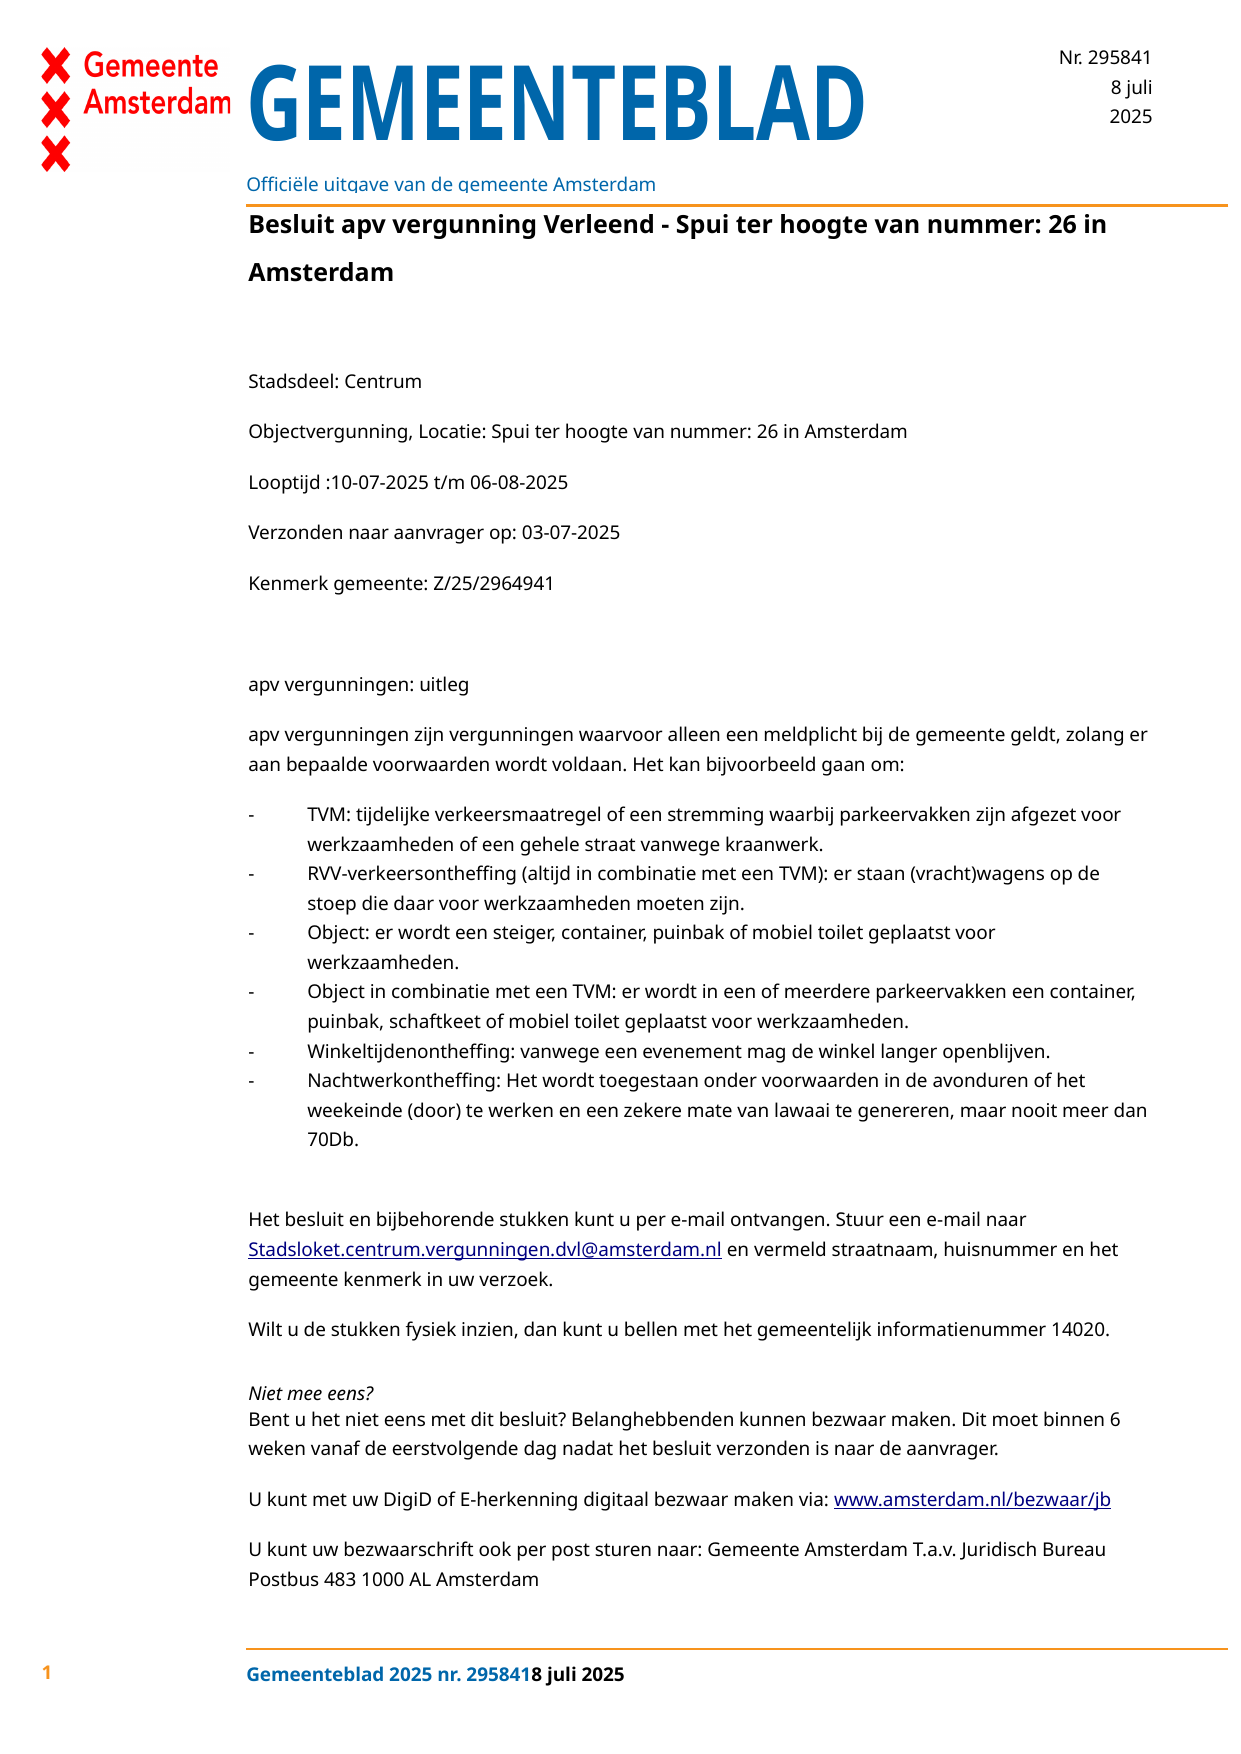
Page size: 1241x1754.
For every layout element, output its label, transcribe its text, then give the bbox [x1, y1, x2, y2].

text Niet mee eens? [248, 1380, 1152, 1406]
text apv vergunningen zijn vergunningen waarvoor alleen een meldplicht bij de gemeente geldt, zolang er aan bepaalde voorwaarden wordt voldaan. Het kan bijvoorbeeld gaan om: [248, 721, 1152, 777]
list TVM: tijdelijke verkeersmaatregel of een stremming waarbij parkeervakken zijn afgezet voor werkzaamheden of een gehele straat vanwege kraanwerk. [248, 801, 1152, 857]
text Looptijd :10-07-2025 t/m 06-08-2025 [248, 469, 1152, 495]
list Object in combinatie met een TVM: er wordt in een of meerdere parkeervakken een container, puinbak, schaftkeet of mobiel toilet geplaatst voor werkzaamheden. [248, 979, 1152, 1034]
text apv vergunningen: uitleg [248, 671, 1152, 697]
list Nachtwerkontheffing: Het wordt toegestaan onder voorwaarden in de avonduren of het weekeinde (door) te werken en een zekere mate van lawaai te genereren, maar nooit meer dan 70Db. [248, 1067, 1152, 1152]
text U kunt met uw DigiD of E-herkenning digitaal bezwaar maken via: www.amsterdam.nl/bezwaar/jb [248, 1486, 1152, 1512]
text Wilt u de stukken fysiek inzien, dan kunt u bellen met het gemeentelijk informatienummer 14020. [248, 1316, 1152, 1342]
text Het besluit en bijbehorende stukken kunt u per e-mail ontvangen. Stuur een e-mail naar Stadsloket.centrum.vergunningen.dvl@amsterdam.nl en vermeld straatnaam, huisnummer en het gemeente kenmerk in uw verzoek. [248, 1207, 1152, 1292]
text Stadsdeel: Centrum [248, 368, 1152, 394]
text Objectvergunning, Locatie: Spui ter hoogte van nummer: 26 in Amsterdam [248, 419, 1152, 444]
text Kenmerk gemeente: Z/25/2964941 [248, 570, 1152, 596]
text Verzonden naar aanvrager op: 03-07-2025 [248, 519, 1152, 545]
list Winkeltijdenontheffing: vanwege een evenement mag de winkel langer openblijven. [248, 1038, 1152, 1064]
text Bent u het niet eens met dit besluit? Belanghebbenden kunnen bezwaar maken. Dit moet binnen 6 weken vanaf de eerstvolgende dag nadat het besluit verzonden is naar de aanvrager. [248, 1406, 1152, 1461]
picture [41, 47, 231, 172]
text Besluit apv vergunning Verleend - Spui ter hoogte van nummer: 26 in Amsterdam [248, 207, 1152, 288]
text U kunt uw bezwaarschrift ook per post sturen naar: Gemeente Amsterdam T.a.v. Juridisch Bureau Postbus 483 1000 AL Amsterdam [248, 1536, 1152, 1592]
list RVV-verkeersontheffing (altijd in combinatie met een TVM): er staan (vracht)wagens op de stoep die daar voor werkzaamheden moeten zijn. [248, 860, 1152, 916]
list Object: er wordt een steiger, container, puinbak of mobiel toilet geplaatst voor werkzaamheden. [248, 919, 1152, 975]
